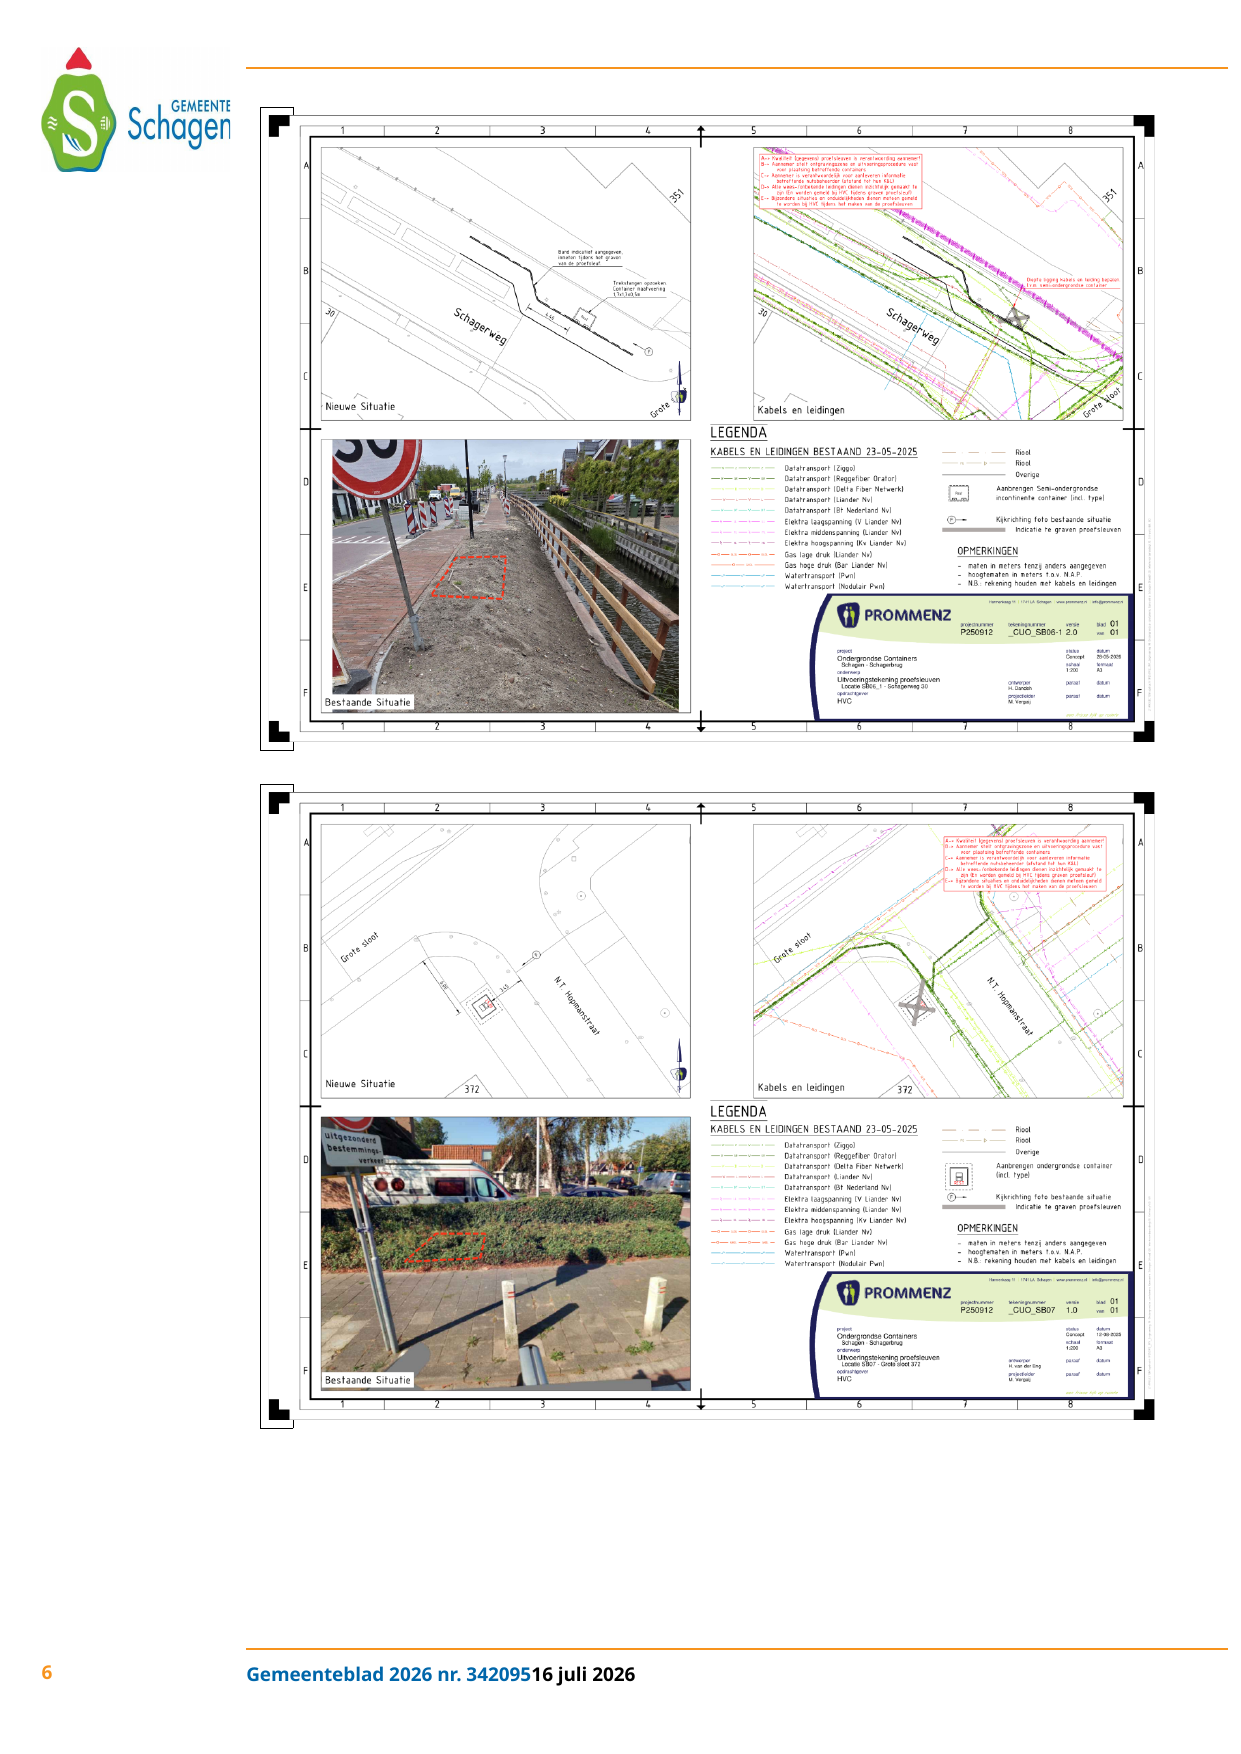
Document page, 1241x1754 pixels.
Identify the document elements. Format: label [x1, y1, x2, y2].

picture [41, 47, 231, 172]
picture [268, 115, 1155, 742]
picture [268, 792, 1155, 1420]
